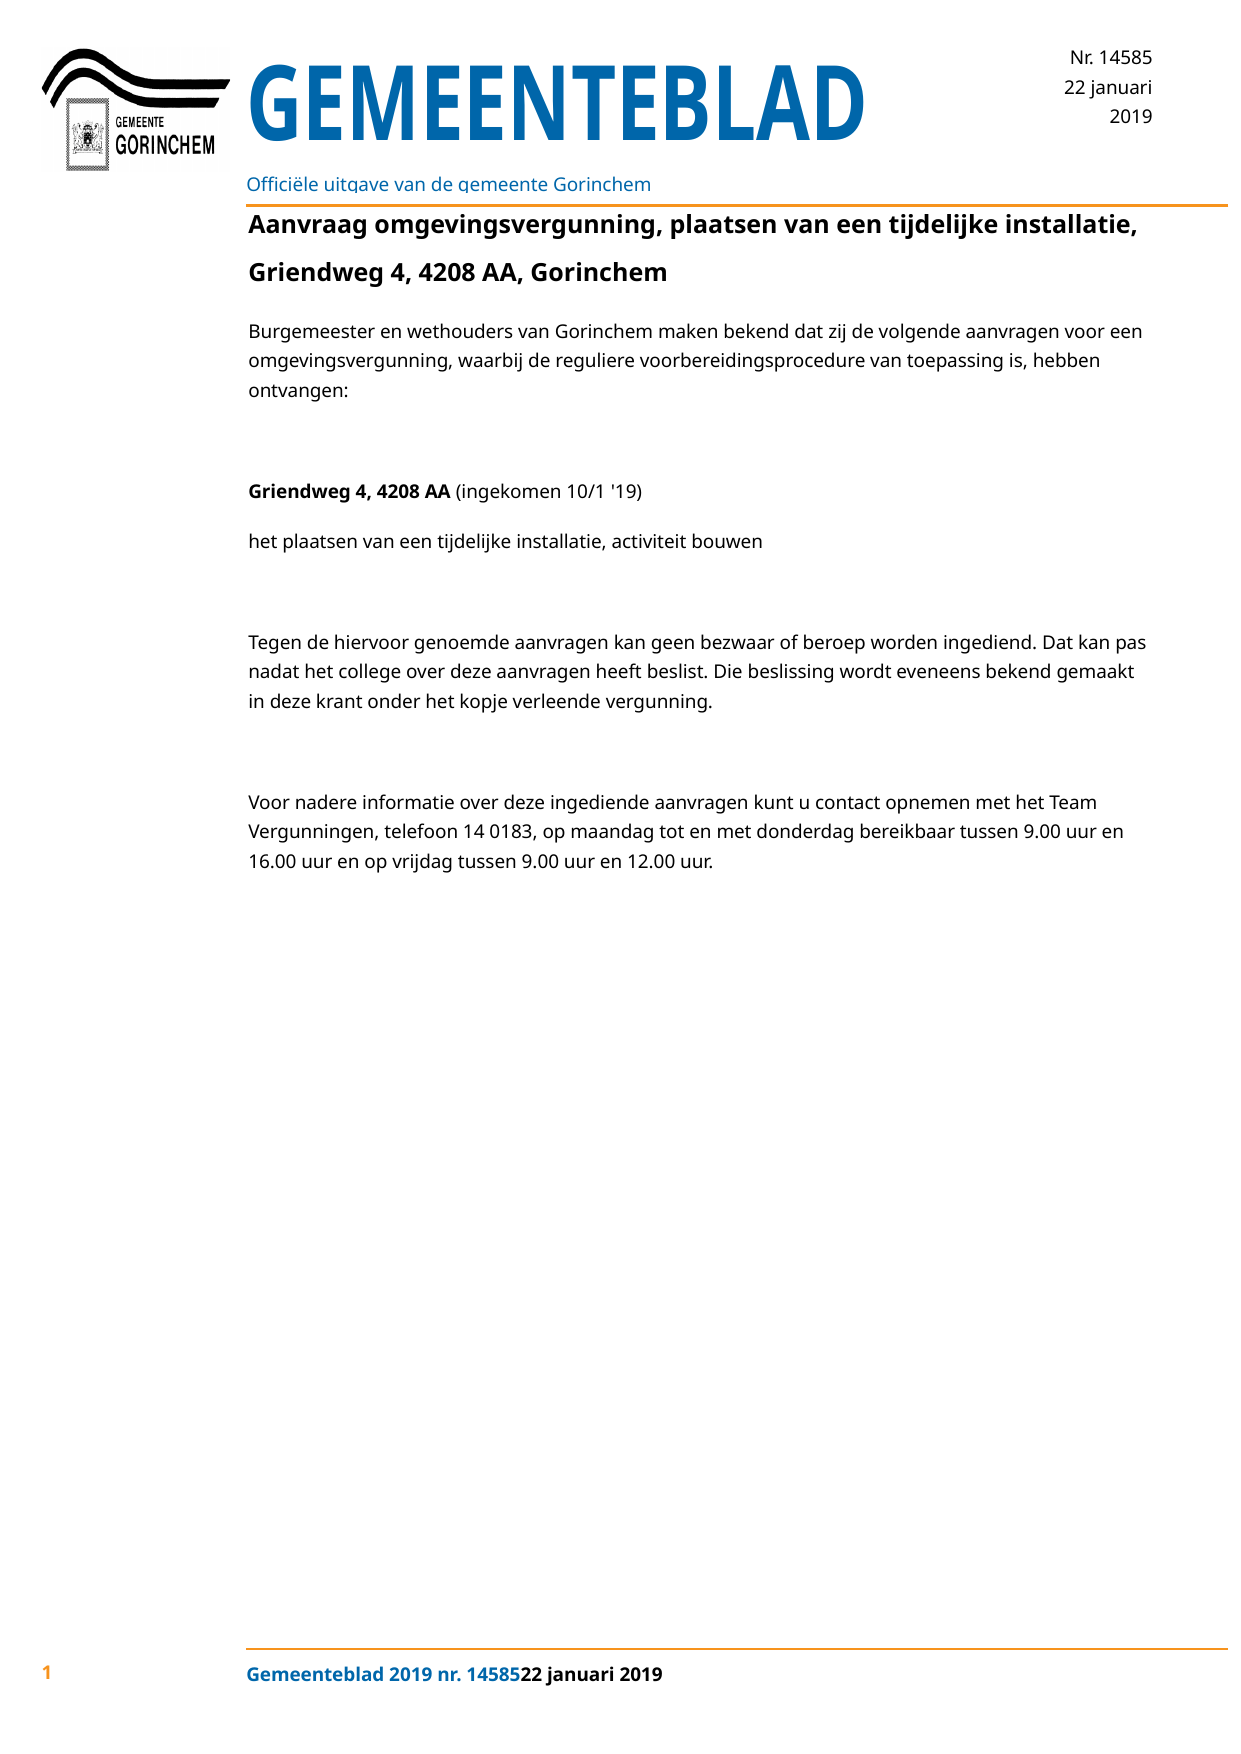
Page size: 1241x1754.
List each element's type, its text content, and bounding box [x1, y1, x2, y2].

text Burgemeester en wethouders van Gorinchem maken bekend dat zij de volgende aanvragen voor een omgevingsvergunning, waarbij de reguliere voorbereidingsprocedure van toepassing is, hebben ontvangen: [248, 318, 1152, 403]
text Aanvraag omgevingsvergunning, plaatsen van een tijdelijke installatie, Griendweg 4, 4208 AA, Gorinchem [248, 207, 1152, 288]
text Griendweg 4, 4208 AA (ingekomen 10/1 '19) [248, 478, 1152, 504]
text Voor nadere informatie over deze ingediende aanvragen kunt u contact opnemen met het Team Vergunningen, telefoon 14 0183, op maandag tot en met donderdag bereikbaar tussen 9.00 uur en 16.00 uur en op vrijdag tussen 9.00 uur en 12.00 uur. [248, 789, 1152, 874]
picture [41, 47, 231, 172]
text Tegen de hiervoor genoemde aanvragen kan geen bezwaar of beroep worden ingediend. Dat kan pas nadat het college over deze aanvragen heeft beslist. Die beslissing wordt eveneens bekend gemaakt in deze krant onder het kopje verleende vergunning. [248, 629, 1152, 714]
text het plaatsen van een tijdelijke installatie, activiteit bouwen [248, 528, 1152, 554]
